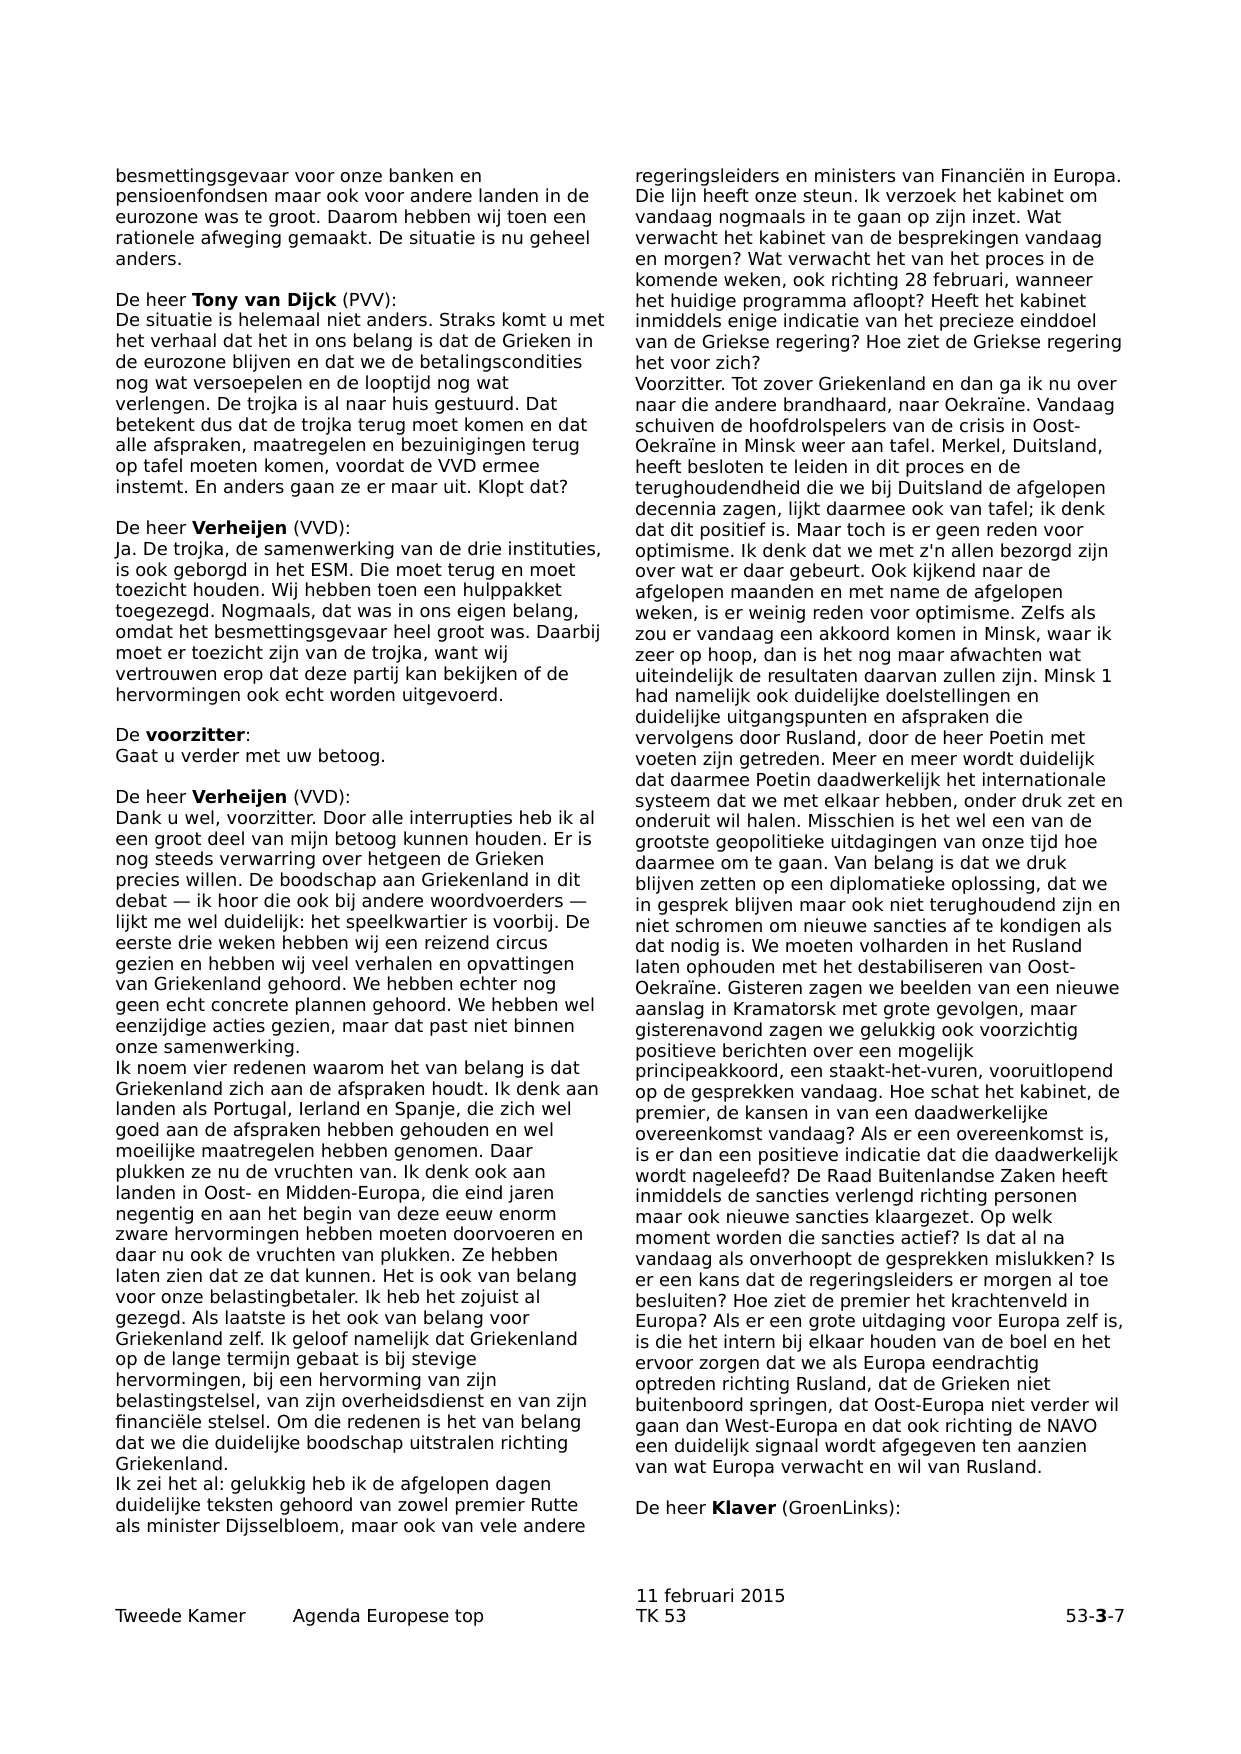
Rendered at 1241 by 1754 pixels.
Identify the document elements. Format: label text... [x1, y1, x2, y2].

text De heer Klaver (GroenLinks): [635, 1498, 1125, 1518]
text De heer Verheijen (VVD): [115, 787, 605, 807]
text Ja. De trojka, de samenwerking van de drie instituties, is ook geborgd in het ESM. Die moet terug en moet toezicht houden. Wij hebben toen een hulppakket toegezegd. Nogmaals, dat was in ons eigen belang, omdat het besmettingsgevaar heel groot was. Daarbij moet er toezicht zijn van de trojka, want wij vertrouwen erop dat deze partij kan bekijken of de hervormingen ook echt worden uitgevoerd. [115, 538, 605, 705]
text besmettingsgevaar voor onze banken en pensioenfondsen maar ook voor andere landen in de eurozone was te groot. Daarom hebben wij toen een rationele afweging gemaakt. De situatie is nu geheel anders. [115, 165, 605, 269]
text Voorzitter. Tot zover Griekenland en dan ga ik nu over naar die andere brandhaard, naar Oekraïne. Vandaag schuiven de hoofdrolspelers van de crisis in Oost-Oekraïne in Minsk weer aan tafel. Merkel, Duitsland, heeft besloten te leiden in dit proces en de terughoudendheid die we bij Duitsland de afgelopen decennia zagen, lijkt daarmee ook van tafel; ik denk dat dit positief is. Maar toch is er geen reden voor optimisme. Ik denk dat we met z'n allen bezorgd zijn over wat er daar gebeurt. Ook kijkend naar de afgelopen maanden en met name de afgelopen weken, is er weinig reden voor optimisme. Zelfs als zou er vandaag een akkoord komen in Minsk, waar ik zeer op hoop, dan is het nog maar afwachten wat uiteindelijk de resultaten daarvan zullen zijn. Minsk 1 had namelijk ook duidelijke doelstellingen en duidelijke uitgangspunten en afspraken die vervolgens door Rusland, door de heer Poetin met voeten zijn getreden. Meer en meer wordt duidelijk dat daarmee Poetin daadwerkelijk het internationale systeem dat we met elkaar hebben, onder druk zet en onderuit wil halen. Misschien is het wel een van de grootste geopolitieke uitdagingen van onze tijd hoe daarmee om te gaan. Van belang is dat we druk blijven zetten op een diplomatieke oplossing, dat we in gesprek blijven maar ook niet terughoudend zijn en niet schromen om nieuwe sancties af te kondigen als dat nodig is. We moeten volharden in het Rusland laten ophouden met het destabiliseren van Oost-Oekraïne. Gisteren zagen we beelden van een nieuwe aanslag in Kramatorsk met grote gevolgen, maar gisterenavond zagen we gelukkig ook voorzichtig positieve berichten over een mogelijk principeakkoord, een staakt-het-vuren, vooruitlopend op de gesprekken vandaag. Hoe schat het kabinet, de premier, de kansen in van een daadwerkelijke overeenkomst vandaag? Als er een overeenkomst is, is er dan een positieve indicatie dat die daadwerkelijk wordt nageleefd? De Raad Buitenlandse Zaken heeft inmiddels de sancties verlengd richting personen maar ook nieuwe sancties klaargezet. Op welk moment worden die sancties actief? Is dat al na vandaag als onverhoopt de gesprekken mislukken? Is er een kans dat de regeringsleiders er morgen al toe besluiten? Hoe ziet de premier het krachtenveld in Europa? Als er een grote uitdaging voor Europa zelf is, is die het intern bij elkaar houden van de boel en het ervoor zorgen dat we als Europa eendrachtig optreden richting Rusland, dat de Grieken niet buitenboord springen, dat Oost-Europa niet verder wil gaan dan West-Europa en dat ook richting de NAVO een duidelijk signaal wordt afgegeven ten aanzien van wat Europa verwacht en wil van Rusland. [635, 374, 1125, 1478]
text De heer Verheijen (VVD): [115, 518, 605, 538]
text Ik noem vier redenen waarom het van belang is dat Griekenland zich aan de afspraken houdt. Ik denk aan landen als Portugal, Ierland en Spanje, die zich wel goed aan de afspraken hebben gehouden en wel moeilijke maatregelen hebben genomen. Daar plukken ze nu de vruchten van. Ik denk ook aan landen in Oost- en Midden-Europa, die eind jaren negentig en aan het begin van deze eeuw enorm zware hervormingen hebben moeten doorvoeren en daar nu ook de vruchten van plukken. Ze hebben laten zien dat ze dat kunnen. Het is ook van belang voor onze belastingbetaler. Ik heb het zojuist al gezegd. Als laatste is het ook van belang voor Griekenland zelf. Ik geloof namelijk dat Griekenland op de lange termijn gebaat is bij stevige hervormingen, bij een hervorming van zijn belastingstelsel, van zijn overheidsdienst en van zijn financiële stelsel. Om die redenen is het van belang dat we die duidelijke boodschap uitstralen richting Griekenland. [115, 1057, 605, 1474]
text De voorzitter: [115, 725, 605, 746]
text Gaat u verder met uw betoog. [115, 746, 605, 767]
text De situatie is helemaal niet anders. Straks komt u met het verhaal dat het in ons belang is dat de Grieken in de eurozone blijven en dat we de betalingscondities nog wat versoepelen en de looptijd nog wat verlengen. De trojka is al naar huis gestuurd. Dat betekent dus dat de trojka terug moet komen en dat alle afspraken, maatregelen en bezuinigingen terug op tafel moeten komen, voordat de VVD ermee instemt. En anders gaan ze er maar uit. Klopt dat? [115, 310, 605, 498]
text Dank u wel, voorzitter. Door alle interrupties heb ik al een groot deel van mijn betoog kunnen houden. Er is nog steeds verwarring over hetgeen de Grieken precies willen. De boodschap aan Griekenland in dit debat — ik hoor die ook bij andere woordvoerders — lijkt me wel duidelijk: het speelkwartier is voorbij. De eerste drie weken hebben wij een reizend circus gezien en hebben wij veel verhalen en opvattingen van Griekenland gehoord. We hebben echter nog geen echt concrete plannen gehoord. We hebben wel eenzijdige acties gezien, maar dat past niet binnen onze samenwerking. [115, 807, 605, 1057]
text regeringsleiders en ministers van Financiën in Europa. Die lijn heeft onze steun. Ik verzoek het kabinet om vandaag nogmaals in te gaan op zijn inzet. Wat verwacht het kabinet van de besprekingen vandaag en morgen? Wat verwacht het van het proces in de komende weken, ook richting 28 februari, wanneer het huidige programma afloopt? Heeft het kabinet inmiddels enige indicatie van het precieze einddoel van de Griekse regering? Hoe ziet de Griekse regering het voor zich? [635, 165, 1125, 374]
text De heer Tony van Dijck (PVV): [115, 289, 605, 310]
text Ik zei het al: gelukkig heb ik de afgelopen dagen duidelijke teksten gehoord van zowel premier Rutte als minister Dijsselbloem, maar ook van vele andere [115, 1474, 605, 1537]
